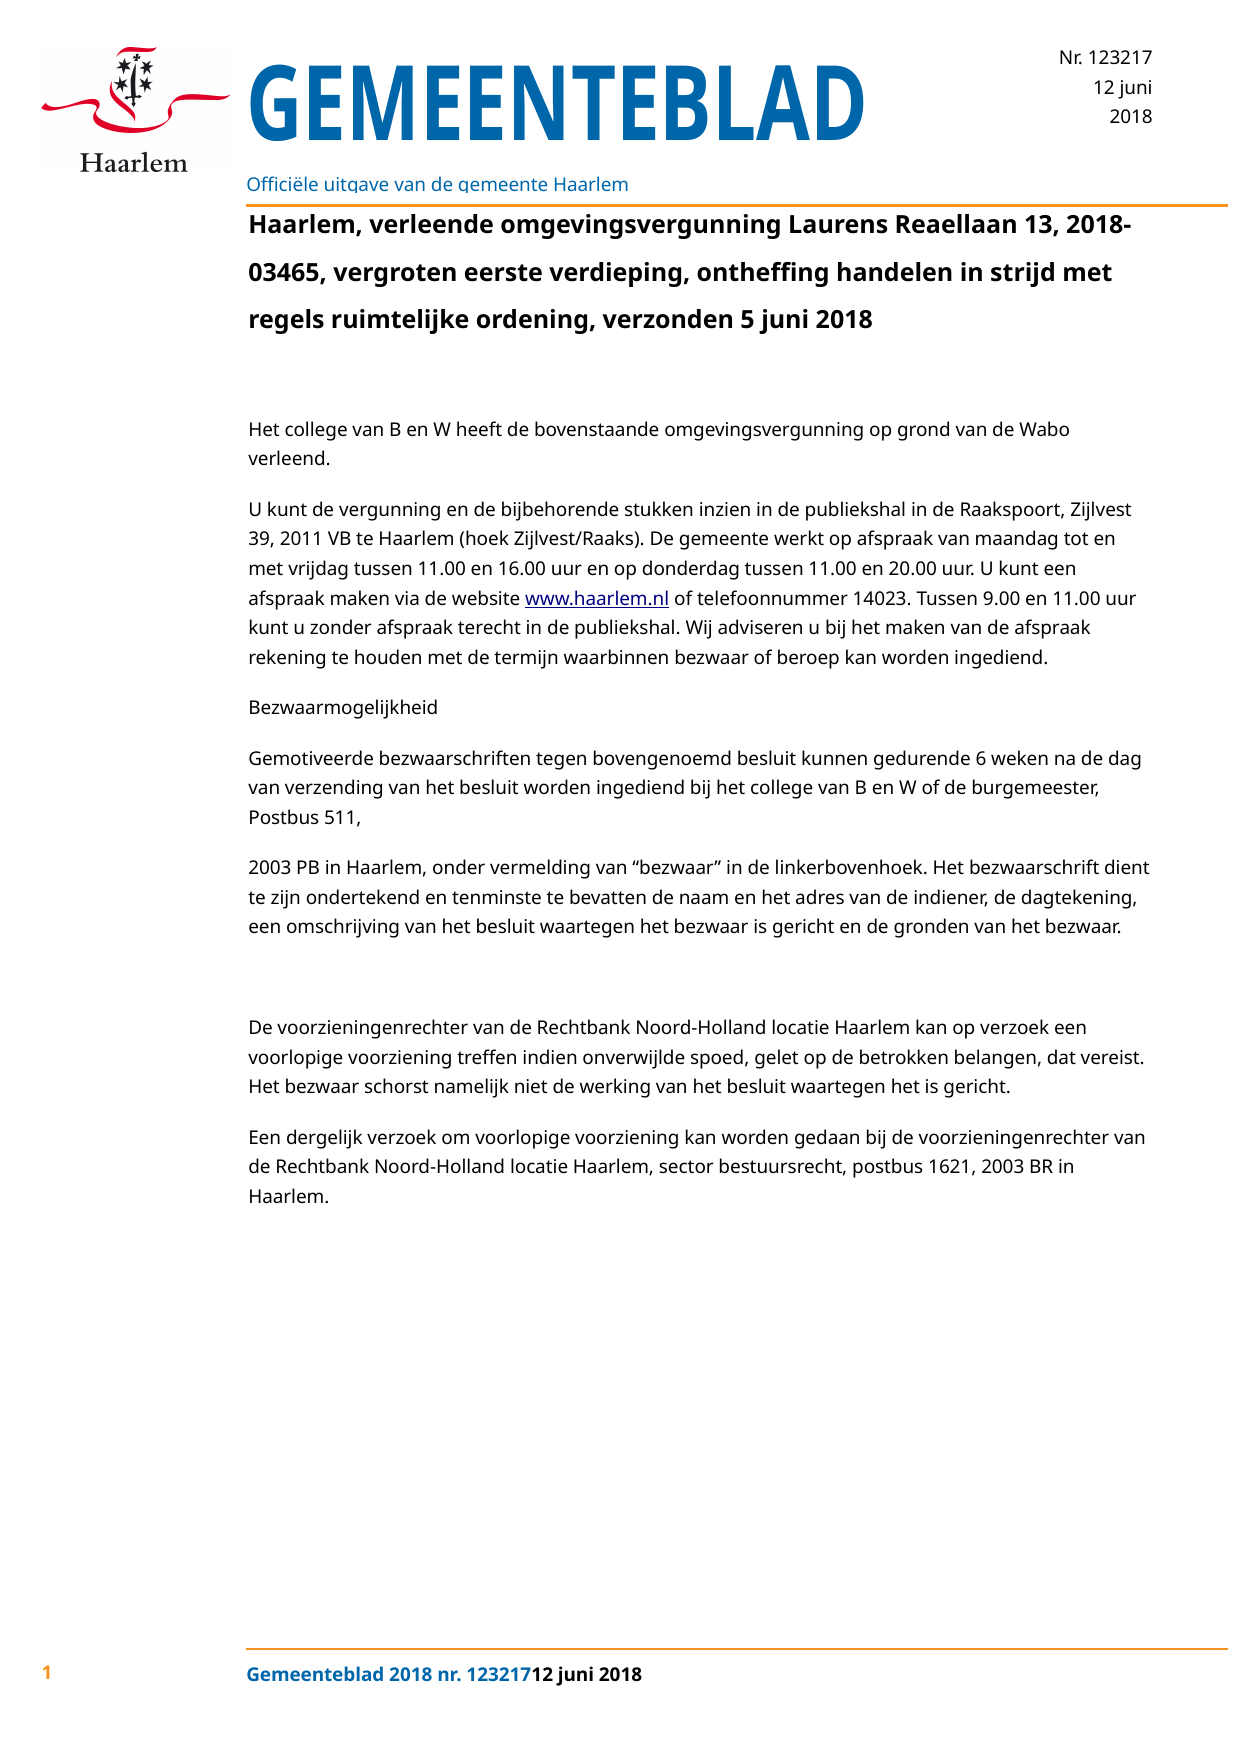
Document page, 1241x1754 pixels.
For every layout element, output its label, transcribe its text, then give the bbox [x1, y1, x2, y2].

text Het college van B en W heeft de bovenstaande omgevingsvergunning op grond van de Wabo verleend. [248, 416, 1152, 471]
picture [41, 47, 231, 172]
text Een dergelijk verzoek om voorlopige voorziening kan worden gedaan bij de voorzieningenrechter van de Rechtbank Noord-Holland locatie Haarlem, sector bestuursrecht, postbus 1621, 2003 BR in Haarlem. [248, 1124, 1152, 1209]
text 2003 PB in Haarlem, onder vermelding van “bezwaar” in de linkerbovenhoek. Het bezwaarschrift dient te zijn ondertekend en tenminste te bevatten de naam en het adres van de indiener, de dagtekening, een omschrijving van het besluit waartegen het bezwaar is gericht en de gronden van het bezwaar. [248, 854, 1152, 939]
text Haarlem, verleende omgevingsvergunning Laurens Reaellaan 13, 2018-03465, vergroten eerste verdieping, ontheffing handelen in strijd met regels ruimtelijke ordening, verzonden 5 juni 2018 [248, 207, 1152, 336]
text U kunt de vergunning en de bijbehorende stukken inzien in de publiekshal in de Raakspoort, Zijlvest 39, 2011 VB te Haarlem (hoek Zijlvest/Raaks). De gemeente werkt op afspraak van maandag tot en met vrijdag tussen 11.00 en 16.00 uur en op donderdag tussen 11.00 en 20.00 uur. U kunt een afspraak maken via de website www.haarlem.nl of telefoonnummer 14023. Tussen 9.00 en 11.00 uur kunt u zonder afspraak terecht in de publiekshal. Wij adviseren u bij het maken van de afspraak rekening te houden met de termijn waarbinnen bezwaar of beroep kan worden ingediend. [248, 496, 1152, 669]
text De voorzieningenrechter van de Rechtbank Noord-Holland locatie Haarlem kan op verzoek een voorlopige voorziening treffen indien onverwijlde spoed, gelet op de betrokken belangen, dat vereist. Het bezwaar schorst namelijk niet de werking van het besluit waartegen het is gericht. [248, 1014, 1152, 1099]
text Bezwaarmogelijkheid [248, 694, 1152, 720]
text Gemotiveerde bezwaarschriften tegen bovengenoemd besluit kunnen gedurende 6 weken na de dag van verzending van het besluit worden ingediend bij het college van B en W of de burgemeester, Postbus 511, [248, 745, 1152, 829]
